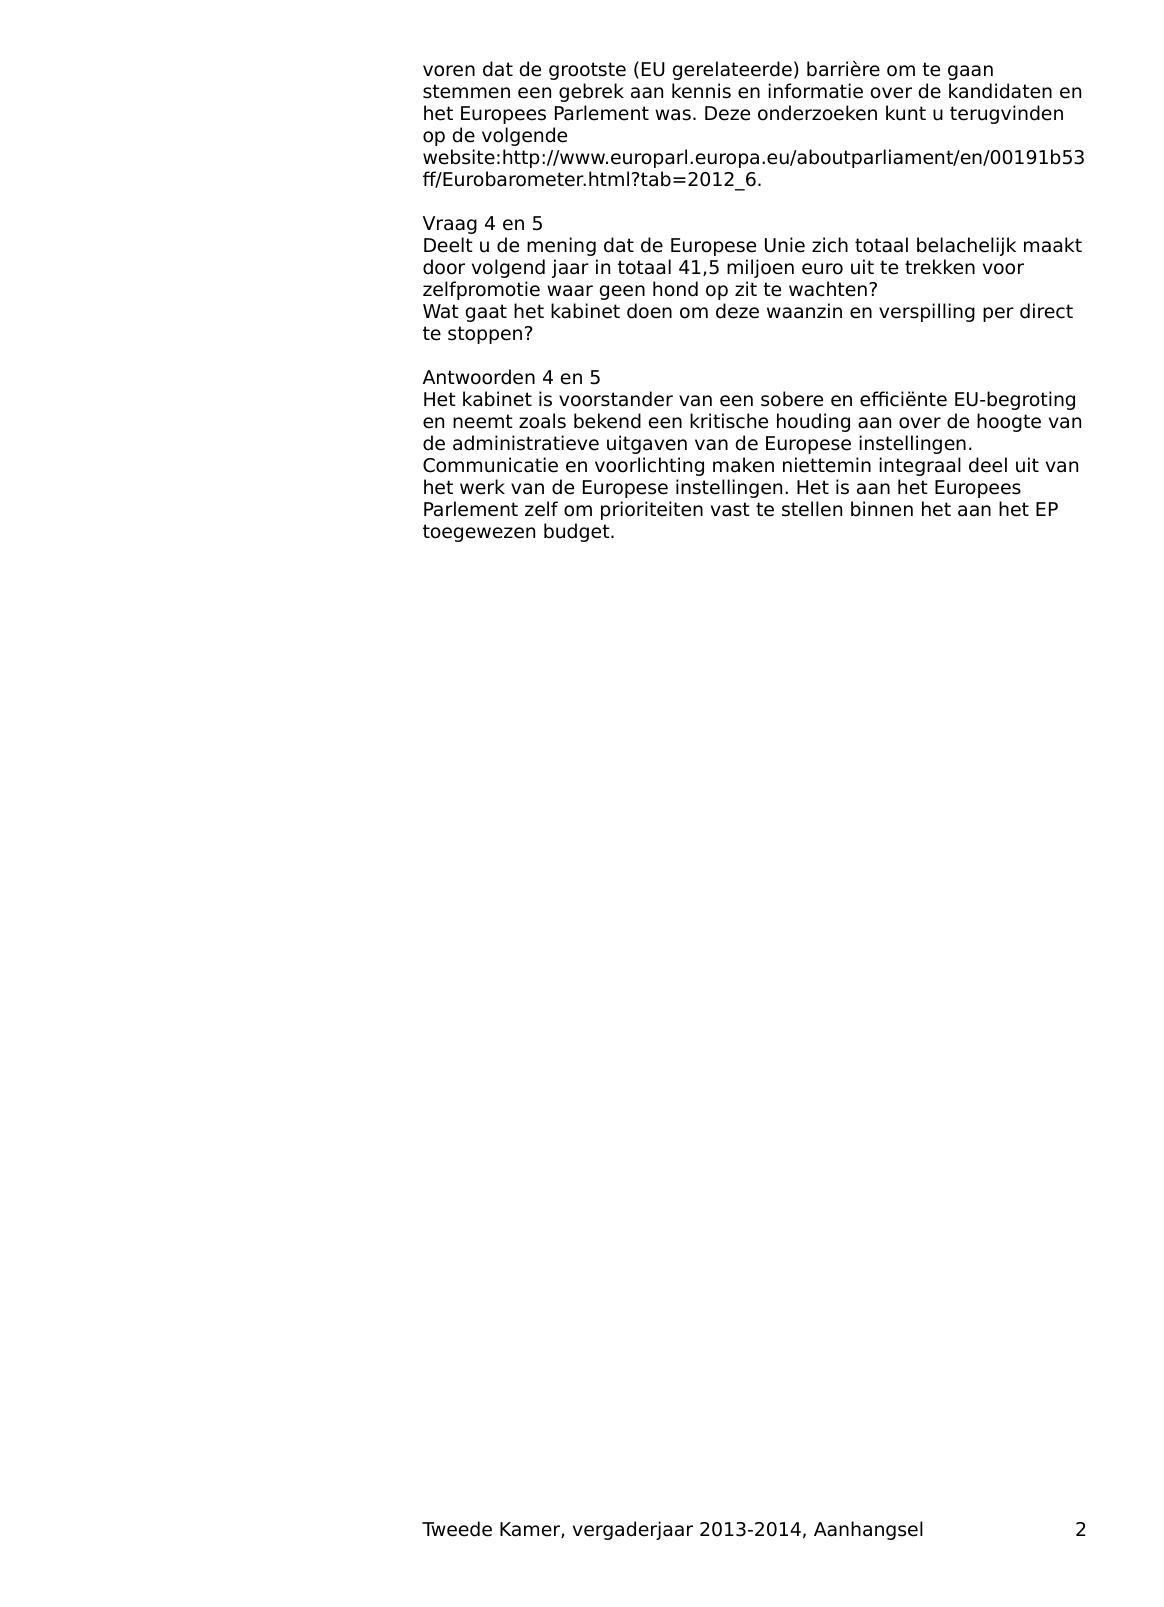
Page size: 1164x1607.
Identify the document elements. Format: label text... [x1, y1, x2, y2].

text Communicatie en voorlichting maken niettemin integraal deel uit van het werk van de Europese instellingen. Het is aan het Europees Parlement zelf om prioriteiten vast te stellen binnen het aan het EP toegewezen budget. [422, 455, 1087, 543]
text voren dat de grootste (EU gerelateerde) barrière om te gaan stemmen een gebrek aan kennis en informatie over de kandidaten en het Europees Parlement was. Deze onderzoeken kunt u terugvinden op de volgende website:http://www.europarl.europa.eu/aboutparliament/en/00191b53ff/Eurobarometer.html?tab=2012_6. [422, 59, 1087, 191]
text Deelt u de mening dat de Europese Unie zich totaal belachelijk maakt door volgend jaar in totaal 41,5 miljoen euro uit te trekken voor zelfpromotie waar geen hond op zit te wachten? [422, 235, 1087, 301]
text Antwoorden 4 en 5 [422, 367, 1087, 389]
text Het kabinet is voorstander van een sobere en efficiënte EU-begroting en neemt zoals bekend een kritische houding aan over de hoogte van de administratieve uitgaven van de Europese instellingen. [422, 389, 1087, 455]
text Wat gaat het kabinet doen om deze waanzin en verspilling per direct te stoppen? [422, 301, 1087, 345]
text Vraag 4 en 5 [422, 213, 1087, 235]
